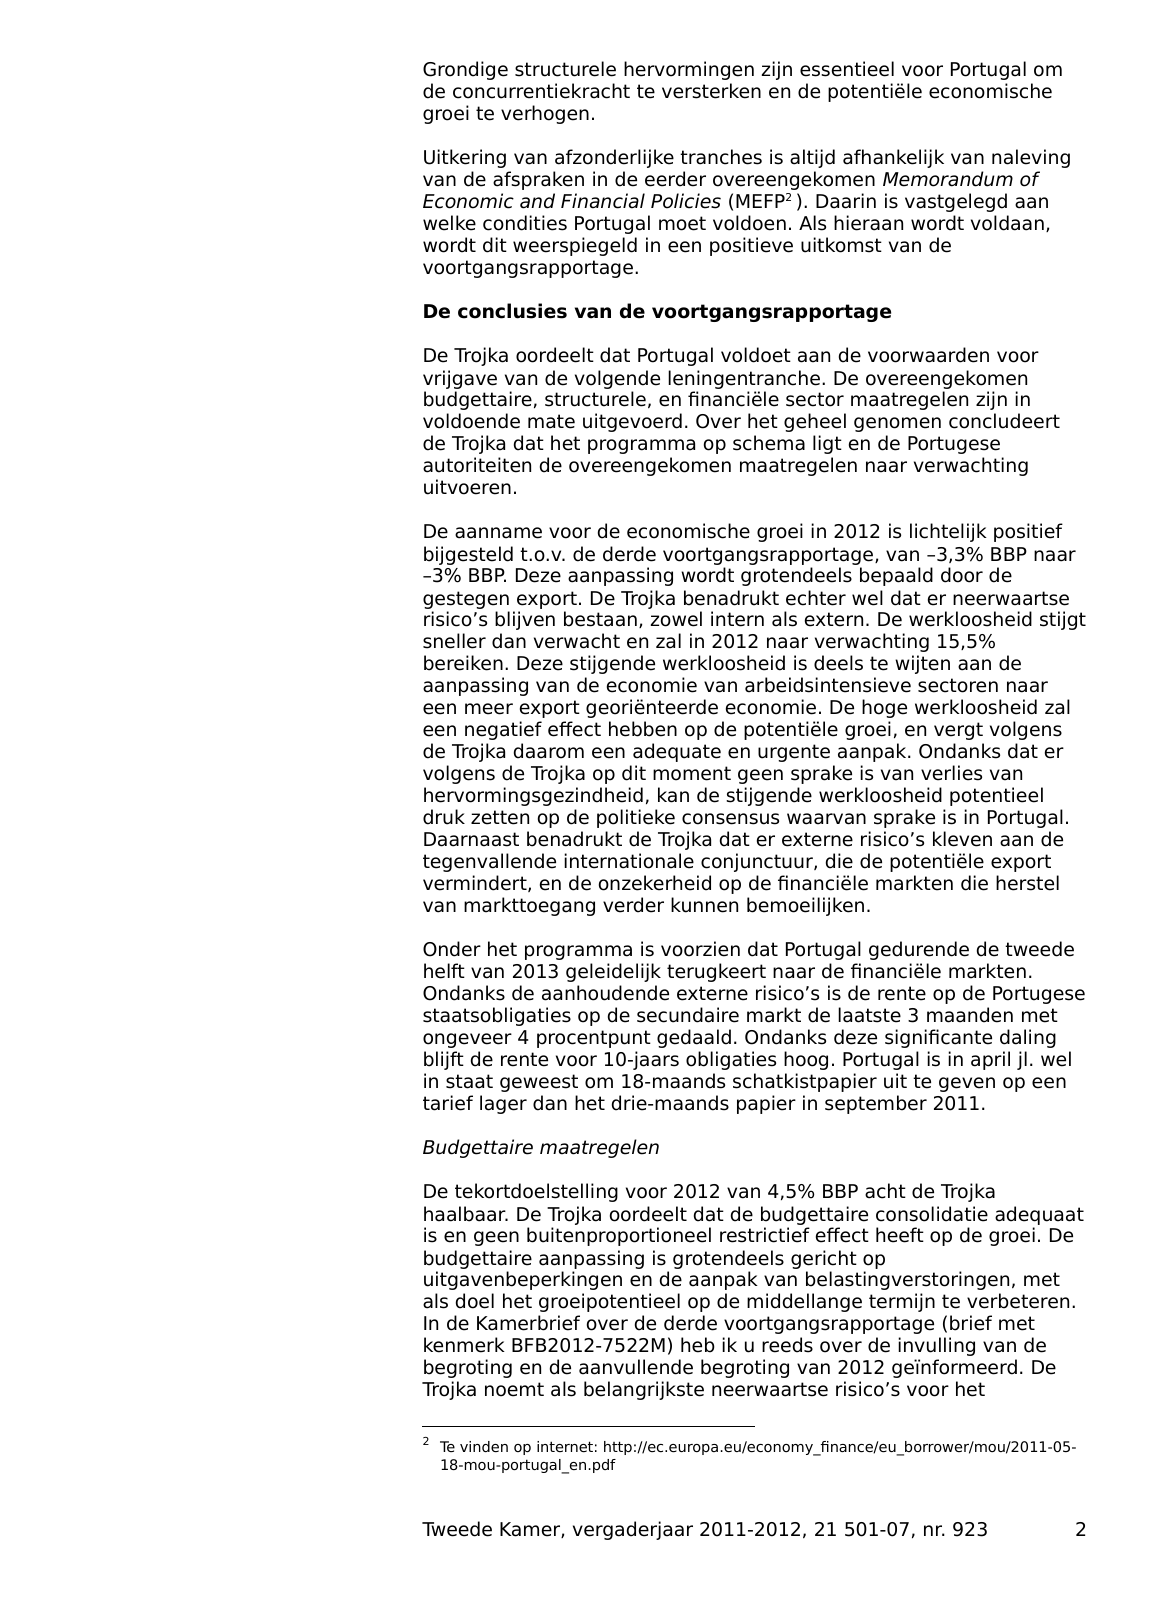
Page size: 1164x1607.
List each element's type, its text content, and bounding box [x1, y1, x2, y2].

text De Trojka oordeelt dat Portugal voldoet aan de voorwaarden voor vrijgave van de volgende leningentranche. De overeengekomen budgettaire, structurele, en financiële sector maatregelen zijn in voldoende mate uitgevoerd. Over het geheel genomen concludeert de Trojka dat het programma op schema ligt en de Portugese autoriteiten de overeengekomen maatregelen naar verwachting uitvoeren. [422, 345, 1087, 499]
text Te vinden op internet: http://ec.europa.eu/economy_finance/eu_borrower/mou/2011-05-18-mou-portugal_en.pdf [422, 1435, 1087, 1474]
text De aanname voor de economische groei in 2012 is lichtelijk positief bijgesteld t.o.v. de derde voortgangsrapportage, van –3,3% BBP naar –3% BBP. Deze aanpassing wordt grotendeels bepaald door de gestegen export. De Trojka benadrukt echter wel dat er neerwaartse risico’s blijven bestaan, zowel intern als extern. De werkloosheid stijgt sneller dan verwacht en zal in 2012 naar verwachting 15,5% bereiken. Deze stijgende werkloosheid is deels te wijten aan de aanpassing van de economie van arbeidsintensieve sectoren naar een meer export georiënteerde economie. De hoge werkloosheid zal een negatief effect hebben op de potentiële groei, en vergt volgens de Trojka daarom een adequate en urgente aanpak. Ondanks dat er volgens de Trojka op dit moment geen sprake is van verlies van hervormingsgezindheid, kan de stijgende werkloosheid potentieel druk zetten op de politieke consensus waarvan sprake is in Portugal. Daarnaast benadrukt de Trojka dat er externe risico’s kleven aan de tegenvallende internationale conjunctuur, die de potentiële export vermindert, en de onzekerheid op de financiële markten die herstel van markttoegang verder kunnen bemoeilijken. [422, 521, 1087, 917]
subtitle De conclusies van de voortgangsrapportage [422, 301, 1087, 323]
text Uitkering van afzonderlijke tranches is altijd afhankelijk van naleving van de afspraken in de eerder overeengekomen Memorandum of Economic and Financial Policies (MEFP). Daarin is vastgelegd aan welke condities Portugal moet voldoen. Als hieraan wordt voldaan, wordt dit weerspiegeld in een positieve uitkomst van de voortgangsrapportage. [422, 147, 1087, 279]
text Onder het programma is voorzien dat Portugal gedurende de tweede helft van 2013 geleidelijk terugkeert naar de financiële markten. Ondanks de aanhoudende externe risico’s is de rente op de Portugese staatsobligaties op de secundaire markt de laatste 3 maanden met ongeveer 4 procentpunt gedaald. Ondanks deze significante daling blijft de rente voor 10-jaars obligaties hoog. Portugal is in april jl. wel in staat geweest om 18-maands schatkistpapier uit te geven op een tarief lager dan het drie-maands papier in september 2011. [422, 939, 1087, 1115]
text De tekortdoelstelling voor 2012 van 4,5% BBP acht de Trojka haalbaar. De Trojka oordeelt dat de budgettaire consolidatie adequaat is en geen buitenproportioneel restrictief effect heeft op de groei. De budgettaire aanpassing is grotendeels gericht op uitgavenbeperkingen en de aanpak van belastingverstoringen, met als doel het groeipotentieel op de middellange termijn te verbeteren. In de Kamerbrief over de derde voortgangsrapportage (brief met kenmerk BFB2012-7522M) heb ik u reeds over de invulling van de begroting en de aanvullende begroting van 2012 geïnformeerd. De Trojka noemt als belangrijkste neerwaartse risico’s voor het [422, 1181, 1087, 1401]
text Grondige structurele hervormingen zijn essentieel voor Portugal om de concurrentiekracht te versterken en de potentiële economische groei te verhogen. [422, 59, 1087, 125]
subtitle Budgettaire maatregelen [422, 1137, 1087, 1159]
